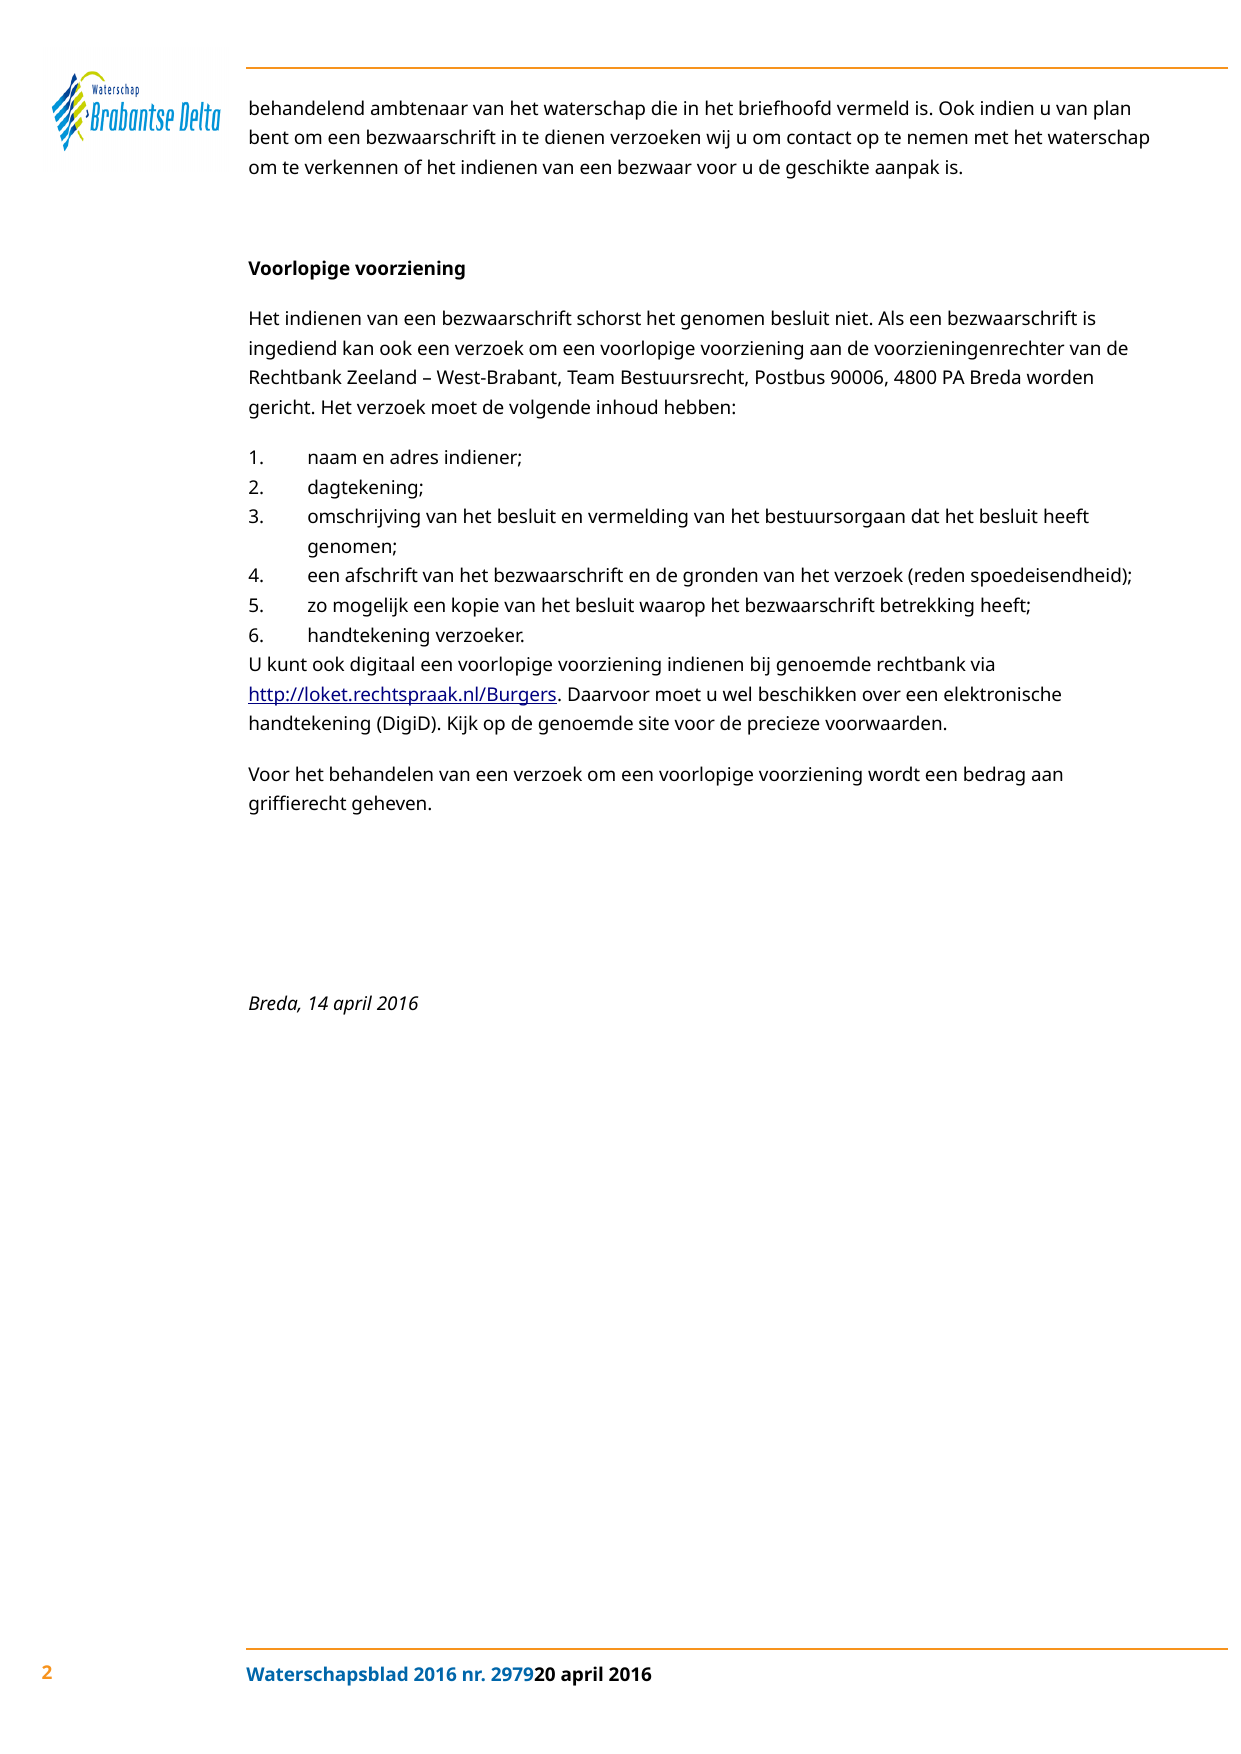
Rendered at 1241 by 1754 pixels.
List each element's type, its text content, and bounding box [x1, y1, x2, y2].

text U kunt ook digitaal een voorlopige voorziening indienen bij genoemde rechtbank via http://loket.rechtspraak.nl/Burgers. Daarvoor moet u wel beschikken over een elektronische handtekening (DigiD). Kijk op de genoemde site voor de precieze voorwaarden. [248, 651, 1152, 736]
list een afschrift van het bezwaarschrift en de gronden van het verzoek (reden spoedeisendheid); [248, 563, 1152, 588]
text Het indienen van een bezwaarschrift schorst het genomen besluit niet. Als een bezwaarschrift is ingediend kan ook een verzoek om een voorlopige voorziening aan de voorzieningenrechter van de Rechtbank Zeeland – West-Brabant, Team Bestuursrecht, Postbus 90006, 4800 PA Breda worden gericht. Het verzoek moet de volgende inhoud hebben: [248, 305, 1152, 420]
text Voorlopige voorziening [248, 255, 1152, 281]
list handtekening verzoeker. [248, 622, 1152, 648]
list naam en adres indiener; [248, 444, 1152, 470]
text Breda, 14 april 2016 [248, 990, 1152, 1015]
text Voor het behandelen van een verzoek om een voorlopige voorziening wordt een bedrag aan griffierecht geheven. [248, 761, 1152, 816]
list zo mogelijk een kopie van het besluit waarop het bezwaarschrift betrekking heeft; [248, 592, 1152, 618]
list omschrijving van het besluit en vermelding van het bestuursorgaan dat het besluit heeft genomen; [248, 503, 1152, 559]
list dagtekening; [248, 474, 1152, 500]
text behandelend ambtenaar van het waterschap die in het briefhoofd vermeld is. Ook indien u van plan bent om een bezwaarschrift in te dienen verzoeken wij u om contact op te nemen met het waterschap om te verkennen of het indienen van een bezwaar voor u de geschikte aanpak is. [248, 95, 1152, 180]
picture [41, 47, 231, 172]
